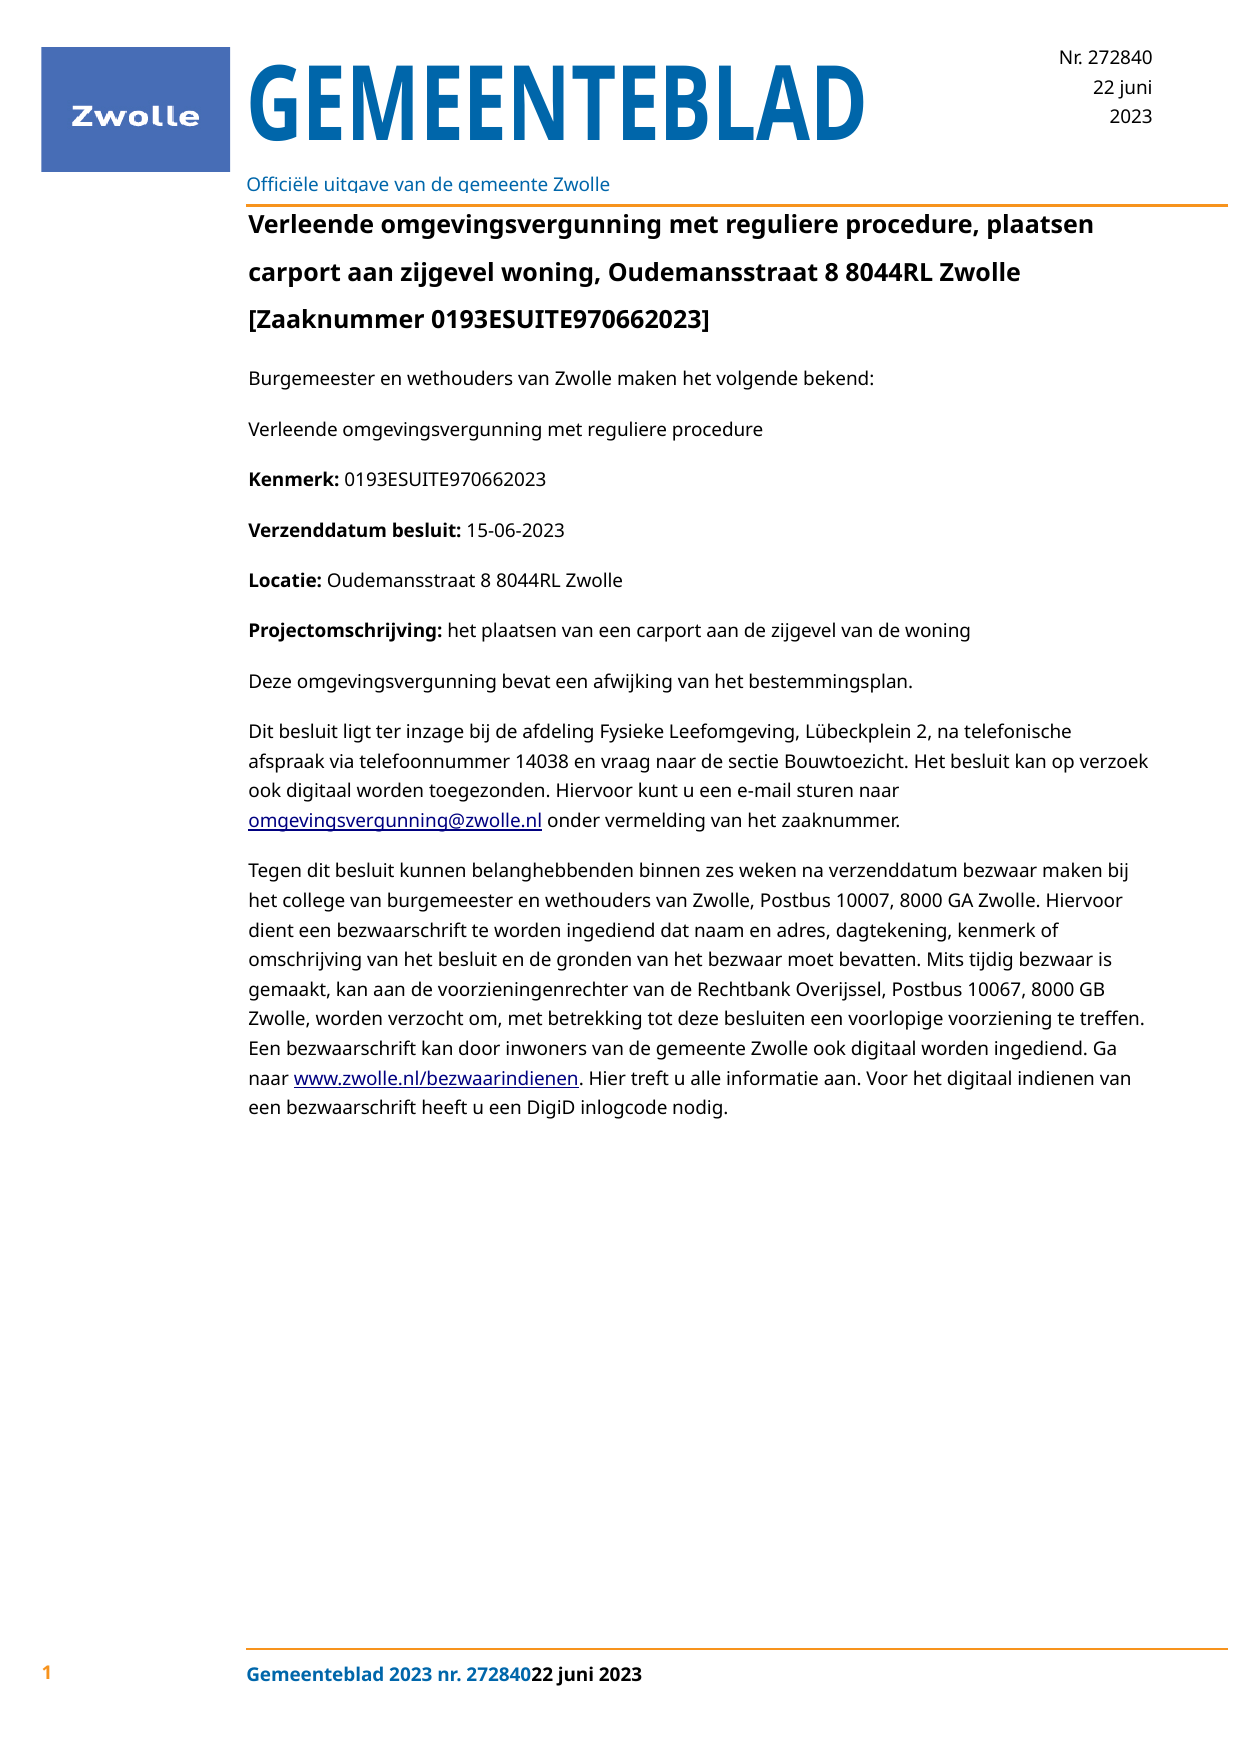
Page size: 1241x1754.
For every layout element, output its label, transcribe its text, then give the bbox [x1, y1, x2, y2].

text Projectomschrijving: het plaatsen van een carport aan de zijgevel van de woning [248, 618, 1152, 643]
text Verzenddatum besluit: 15-06-2023 [248, 517, 1152, 542]
text Verleende omgevingsvergunning met reguliere procedure, plaatsen carport aan zijgevel woning, Oudemansstraat 8 8044RL Zwolle [Zaaknummer 0193ESUITE970662023] [248, 207, 1152, 336]
text Deze omgevingsvergunning bevat een afwijking van het bestemmingsplan. [248, 668, 1152, 694]
text Kenmerk: 0193ESUITE970662023 [248, 466, 1152, 492]
text Dit besluit ligt ter inzage bij de afdeling Fysieke Leefomgeving, Lübeckplein 2, na telefonische afspraak via telefoonnummer 14038 en vraag naar de sectie Bouwtoezicht. Het besluit kan op verzoek ook digitaal worden toegezonden. Hiervoor kunt u een e-mail sturen naar omgevingsvergunning@zwolle.nl onder vermelding van het zaaknummer. [248, 718, 1152, 833]
text Burgemeester en wethouders van Zwolle maken het volgende bekend: [248, 366, 1152, 391]
text Locatie: Oudemansstraat 8 8044RL Zwolle [248, 567, 1152, 593]
picture [41, 47, 231, 172]
text Tegen dit besluit kunnen belanghebbenden binnen zes weken na verzenddatum bezwaar maken bij het college van burgemeester en wethouders van Zwolle, Postbus 10007, 8000 GA Zwolle. Hiervoor dient een bezwaarschrift te worden ingediend dat naam en adres, dagtekening, kenmerk of omschrijving van het besluit en de gronden van het bezwaar moet bevatten. Mits tijdig bezwaar is gemaakt, kan aan de voorzieningenrechter van de Rechtbank Overijssel, Postbus 10067, 8000 GB Zwolle, worden verzocht om, met betrekking tot deze besluiten een voorlopige voorziening te treffen. Een bezwaarschrift kan door inwoners van de gemeente Zwolle ook digitaal worden ingediend. Ga naar www.zwolle.nl/bezwaarindienen. Hier treft u alle informatie aan. Voor het digitaal indienen van een bezwaarschrift heeft u een DigiD inlogcode nodig. [248, 858, 1152, 1120]
text Verleende omgevingsvergunning met reguliere procedure [248, 416, 1152, 442]
